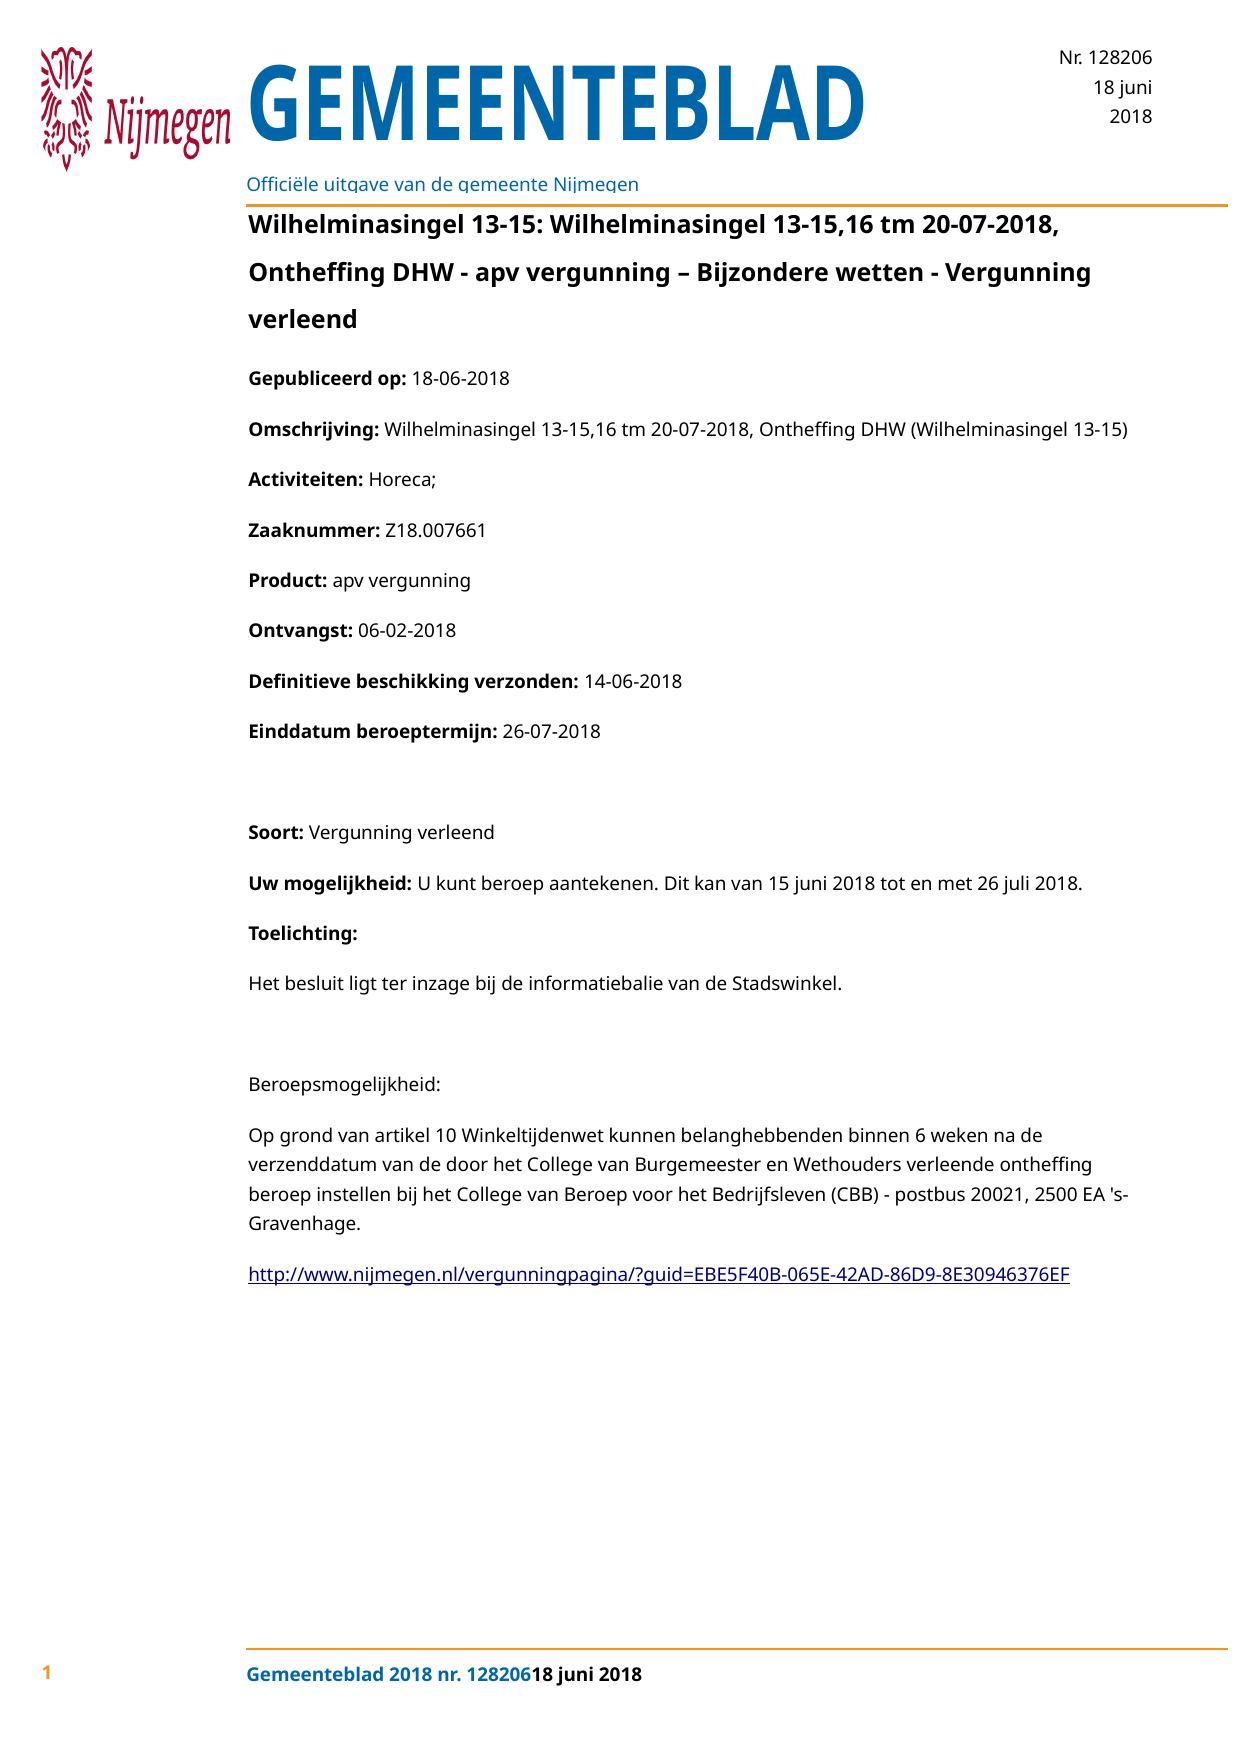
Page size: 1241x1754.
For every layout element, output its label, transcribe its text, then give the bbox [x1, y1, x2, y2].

text Product: apv vergunning [248, 567, 1152, 593]
text Wilhelminasingel 13-15: Wilhelminasingel 13-15,16 tm 20-07-2018, Ontheffing DHW - apv vergunning – Bijzondere wetten - Vergunning verleend [248, 207, 1152, 336]
text Toelichting: [248, 920, 1152, 946]
picture [41, 47, 231, 172]
text Soort: Vergunning verleend [248, 819, 1152, 845]
text Einddatum beroeptermijn: 26-07-2018 [248, 718, 1152, 744]
text Beroepsmogelijkheid: [248, 1071, 1152, 1097]
text Gepubliceerd op: 18-06-2018 [248, 366, 1152, 391]
text Het besluit ligt ter inzage bij de informatiebalie van de Stadswinkel. [248, 971, 1152, 996]
text http://www.nijmegen.nl/vergunningpagina/?guid=EBE5F40B-065E-42AD-86D9-8E30946376EF [248, 1261, 1152, 1287]
text Zaaknummer: Z18.007661 [248, 517, 1152, 542]
text Activiteiten: Horeca; [248, 466, 1152, 492]
text Uw mogelijkheid: U kunt beroep aantekenen. Dit kan van 15 juni 2018 tot en met 26 juli 2018. [248, 870, 1152, 895]
text Omschrijving: Wilhelminasingel 13-15,16 tm 20-07-2018, Ontheffing DHW (Wilhelminasingel 13-15) [248, 416, 1152, 442]
text Ontvangst: 06-02-2018 [248, 618, 1152, 643]
text Definitieve beschikking verzonden: 14-06-2018 [248, 668, 1152, 694]
text Op grond van artikel 10 Winkeltijdenwet kunnen belanghebbenden binnen 6 weken na de verzenddatum van de door het College van Burgemeester en Wethouders verleende ontheffing beroep instellen bij het College van Beroep voor het Bedrijfsleven (CBB) - postbus 20021, 2500 EA 's-Gravenhage. [248, 1122, 1152, 1236]
